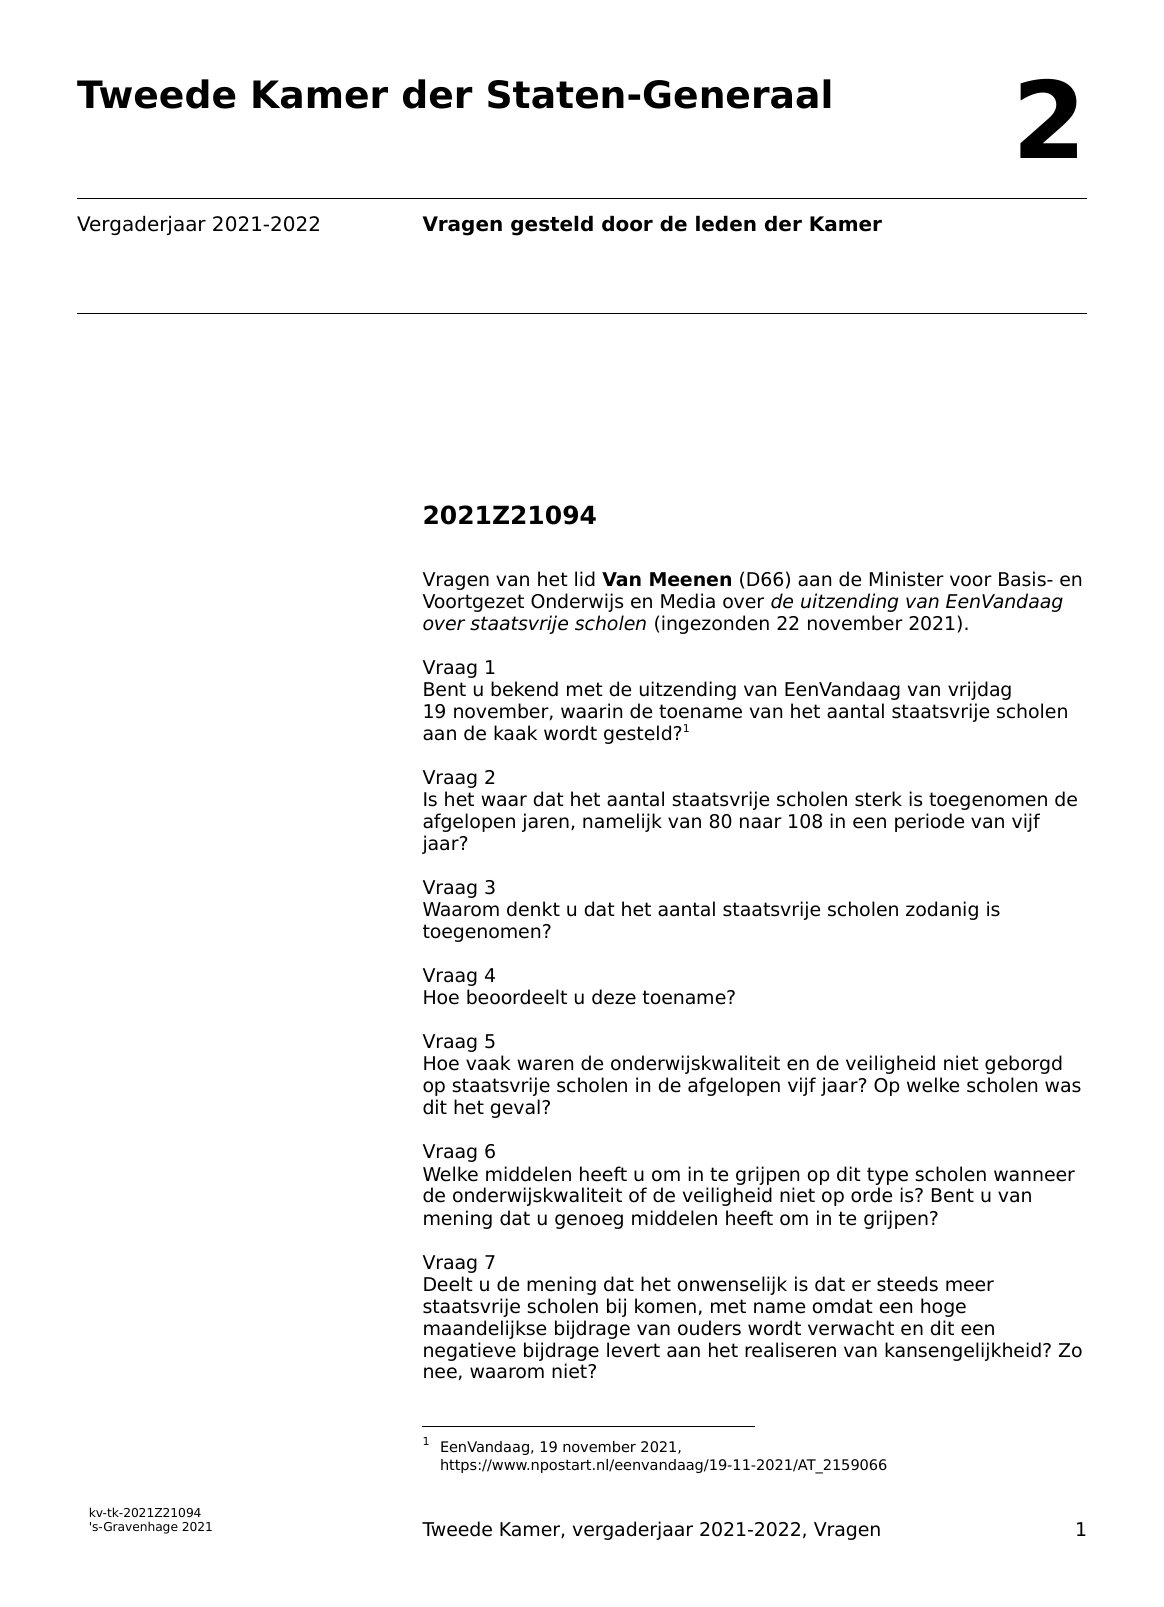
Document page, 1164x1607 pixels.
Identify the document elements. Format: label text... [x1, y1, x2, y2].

text Deelt u de mening dat het onwenselijk is dat er steeds meer staatsvrije scholen bij komen, met name omdat een hoge maandelijkse bijdrage van ouders wordt verwacht en dit een negatieve bijdrage levert aan het realiseren van kansengelijkheid? Zo nee, waarom niet? [422, 1273, 1087, 1383]
text EenVandaag, 19 november 2021, https://www.npostart.nl/eenvandaag/19-11-2021/AT_2159066 [422, 1435, 1087, 1474]
text 's-Gravenhage 2021 [88, 1520, 323, 1534]
text Bent u bekend met de uitzending van EenVandaag van vrijdag 19 november, waarin de toename van het aantal staatsvrije scholen aan de kaak wordt gesteld? [422, 679, 1087, 745]
text Hoe vaak waren de onderwijskwaliteit en de veiligheid niet geborgd op staatsvrije scholen in de afgelopen vijf jaar? Op welke scholen was dit het geval? [422, 1053, 1087, 1119]
text Vragen van het lid Van Meenen (D66) aan de Minister voor Basis- en Voortgezet Onderwijs en Media over de uitzending van EenVandaag over staatsvrije scholen (ingezonden 22 november 2021). [422, 569, 1087, 635]
text Vraag 4 [422, 965, 1087, 987]
text Welke middelen heeft u om in te grijpen op dit type scholen wanneer de onderwijskwaliteit of de veiligheid niet op orde is? Bent u van mening dat u genoeg middelen heeft om in te grijpen? [422, 1163, 1087, 1229]
text Vraag 2 [422, 767, 1087, 789]
table_header Tweede Kamer der Staten-Generaal [77, 59, 886, 198]
text kv-tk-2021Z21094 [88, 1506, 323, 1520]
text Waarom denkt u dat het aantal staatsvrije scholen zodanig is toegenomen? [422, 899, 1087, 943]
text Vraag 3 [422, 877, 1087, 899]
text Vraag 1 [422, 657, 1087, 679]
table_cell Vergaderjaar 2021-2022 [77, 199, 422, 313]
text Is het waar dat het aantal staatsvrije scholen sterk is toegenomen de afgelopen jaren, namelijk van 80 naar 108 in een periode van vijf jaar? [422, 789, 1087, 855]
text 2021Z21094 [422, 501, 1087, 531]
text Vraag 7 [422, 1252, 1087, 1273]
table_header 2 [886, 59, 1087, 198]
table_cell Vragen gesteld door de leden der Kamer [422, 199, 1087, 313]
text Hoe beoordeelt u deze toename? [422, 987, 1087, 1009]
text Vraag 6 [422, 1141, 1087, 1163]
text Vraag 5 [422, 1031, 1087, 1053]
